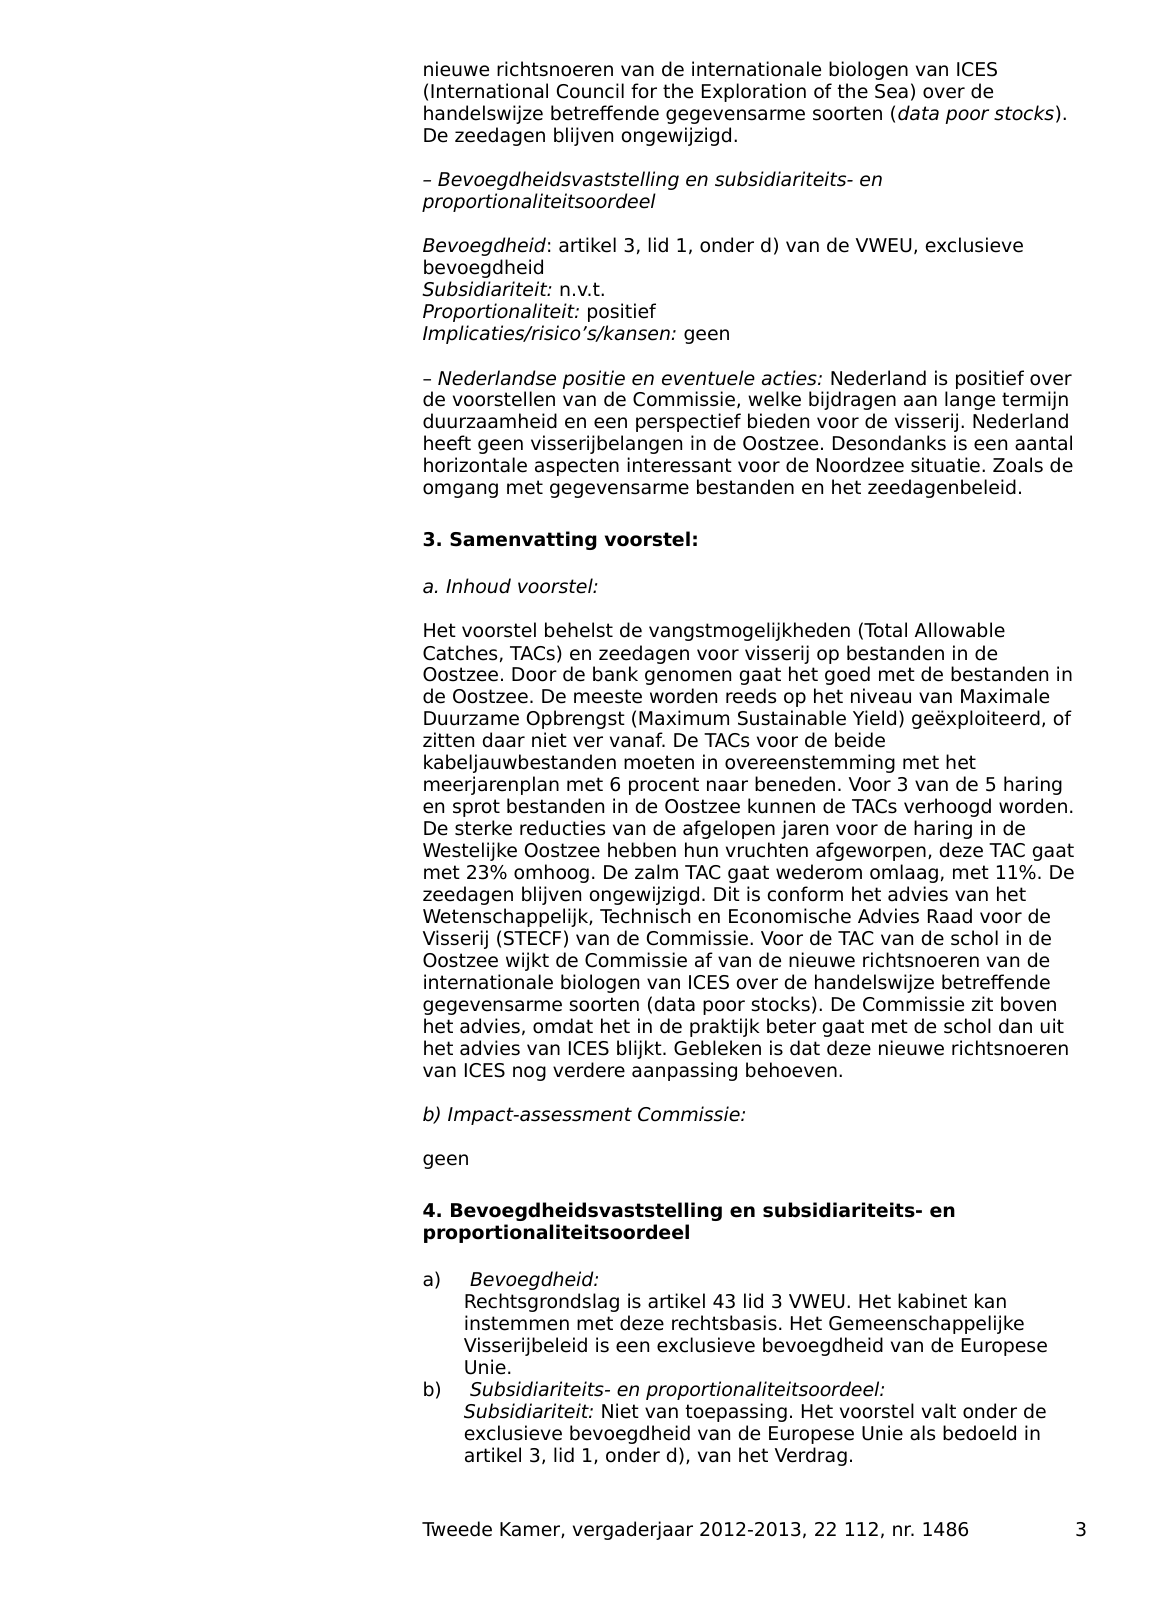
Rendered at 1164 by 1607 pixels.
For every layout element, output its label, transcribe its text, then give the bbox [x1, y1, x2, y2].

text Subsidiariteit: Niet van toepassing. Het voorstel valt onder de exclusieve bevoegdheid van de Europese Unie als bedoeld in artikel 3, lid 1, onder d), van het Verdrag. [464, 1401, 1087, 1467]
text Proportionaliteit: positief [422, 301, 1087, 323]
subtitle 4. Bevoegdheidsvaststelling en subsidiariteits- en proportionaliteitsoordeel [422, 1200, 1087, 1244]
text – Nederlandse positie en eventuele acties: Nederland is positief over de voorstellen van de Commissie, welke bijdragen aan lange termijn duurzaamheid en een perspectief bieden voor de visserij. Nederland heeft geen visserijbelangen in de Oostzee. Desondanks is een aantal horizontale aspecten interessant voor de Noordzee situatie. Zoals de omgang met gegevensarme bestanden en het zeedagenbeleid. [422, 367, 1087, 499]
text Het voorstel behelst de vangstmogelijkheden (Total Allowable Catches, TACs) en zeedagen voor visserij op bestanden in de Oostzee. Door de bank genomen gaat het goed met de bestanden in de Oostzee. De meeste worden reeds op het niveau van Maximale Duurzame Opbrengst (Maximum Sustainable Yield) geëxploiteerd, of zitten daar niet ver vanaf. De TACs voor de beide kabeljauwbestanden moeten in overeenstemming met het meerjarenplan met 6 procent naar beneden. Voor 3 van de 5 haring en sprot bestanden in de Oostzee kunnen de TACs verhoogd worden. De sterke reducties van de afgelopen jaren voor de haring in de Westelijke Oostzee hebben hun vruchten afgeworpen, deze TAC gaat met 23% omhoog. De zalm TAC gaat wederom omlaag, met 11%. De zeedagen blijven ongewijzigd. Dit is conform het advies van het Wetenschappelijk, Technisch en Economische Advies Raad voor de Visserij (STECF) van de Commissie. Voor de TAC van de schol in de Oostzee wijkt de Commissie af van de nieuwe richtsnoeren van de internationale biologen van ICES over de handelswijze betreffende gegevensarme soorten (data poor stocks). De Commissie zit boven het advies, omdat het in de praktijk beter gaat met de schol dan uit het advies van ICES blijkt. Gebleken is dat deze nieuwe richtsnoeren van ICES nog verdere aanpassing behoeven. [422, 620, 1087, 1082]
text a) Bevoegdheid: [422, 1269, 1087, 1291]
subtitle a. Inhoud voorstel: [422, 576, 1087, 598]
subtitle b) Impact-assessment Commissie: [422, 1104, 1087, 1126]
subtitle – Bevoegdheidsvaststelling en subsidiariteits- en proportionaliteitsoordeel [422, 169, 1087, 213]
text Bevoegdheid: artikel 3, lid 1, onder d) van de VWEU, exclusieve bevoegdheid [422, 235, 1087, 279]
text geen [422, 1148, 1087, 1170]
text nieuwe richtsnoeren van de internationale biologen van ICES (International Council for the Exploration of the Sea) over de handelswijze betreffende gegevensarme soorten (data poor stocks). De zeedagen blijven ongewijzigd. [422, 59, 1087, 147]
text b) Subsidiariteits- en proportionaliteitsoordeel: [422, 1379, 1087, 1401]
subtitle 3. Samenvatting voorstel: [422, 529, 1087, 551]
text Subsidiariteit: n.v.t. [422, 279, 1087, 301]
text Implicaties/risico’s/kansen: geen [422, 323, 1087, 345]
text Rechtsgrondslag is artikel 43 lid 3 VWEU. Het kabinet kan instemmen met deze rechtsbasis. Het Gemeenschappelijke Visserijbeleid is een exclusieve bevoegdheid van de Europese Unie. [464, 1291, 1087, 1379]
